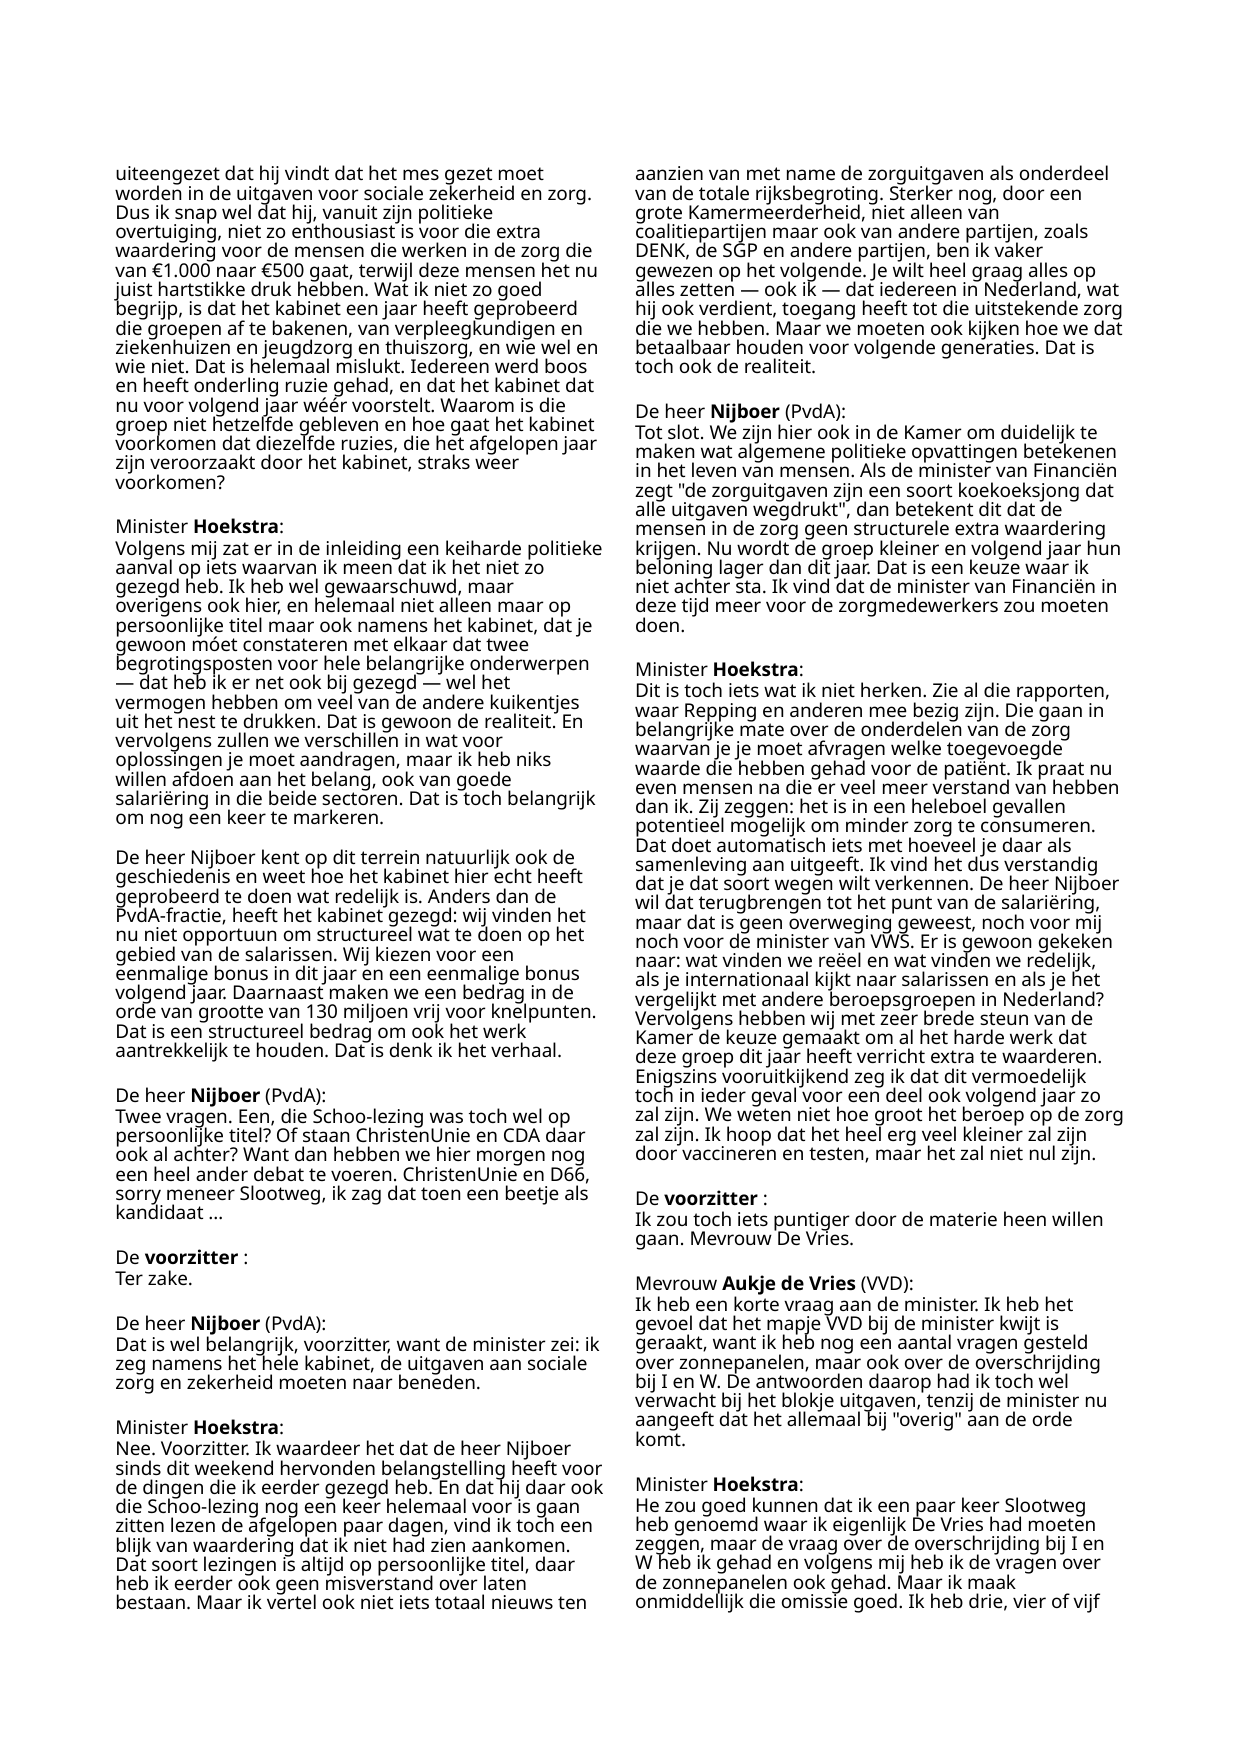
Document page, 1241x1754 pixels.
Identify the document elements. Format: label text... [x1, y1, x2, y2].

text De heer Nijboer (PvdA): [115, 1082, 605, 1108]
text Minister Hoekstra: [115, 514, 605, 539]
text Minister Hoekstra: [635, 657, 1125, 682]
text De voorzitter : [115, 1244, 605, 1270]
text Ik heb een korte vraag aan de minister. Ik heb het gevoel dat het mapje VVD bij de minister kwijt is geraakt, want ik heb nog een aantal vragen gesteld over zonnepanelen, maar ook over de overschrijding bij I en W. De antwoorden daarop had ik toch wel verwacht bij het blokje uitgaven, tenzij de minister nu aangeeft dat het allemaal bij "overig" aan de orde komt. [635, 1296, 1125, 1450]
text Minister Hoekstra: [635, 1471, 1125, 1497]
text Volgens mij zat er in de inleiding een keiharde politieke aanval op iets waarvan ik meen dat ik het niet zo gezegd heb. Ik heb wel gewaarschuwd, maar overigens ook hier, en helemaal niet alleen maar op persoonlijke titel maar ook namens het kabinet, dat je gewoon móet constateren met elkaar dat twee begrotingsposten voor hele belangrijke onderwerpen — dat heb ik er net ook bij gezegd — wel het vermogen hebben om veel van de andere kuikentjes uit het nest te drukken. Dat is gewoon de realiteit. En vervolgens zullen we verschillen in wat voor oplossingen je moet aandragen, maar ik heb niks willen afdoen aan het belang, ook van goede salariëring in die beide sectoren. Dat is toch belangrijk om nog een keer te markeren. [115, 539, 605, 828]
text De heer Nijboer kent op dit terrein natuurlijk ook de geschiedenis en weet hoe het kabinet hier echt heeft geprobeerd te doen wat redelijk is. Anders dan de PvdA-fractie, heeft het kabinet gezegd: wij vinden het nu niet opportuun om structureel wat te doen op het gebied van de salarissen. Wij kiezen voor een eenmalige bonus in dit jaar en een eenmalige bonus volgend jaar. Daarnaast maken we een bedrag in de orde van grootte van 130 miljoen vrij voor knelpunten. Dat is een structureel bedrag om ook het werk aantrekkelijk te houden. Dat is denk ik het verhaal. [115, 849, 605, 1061]
text Ik zou toch iets puntiger door de materie heen willen gaan. Mevrouw De Vries. [635, 1211, 1125, 1249]
text He zou goed kunnen dat ik een paar keer Slootweg heb genoemd waar ik eigenlijk De Vries had moeten zeggen, maar de vraag over de overschrijding bij I en W heb ik gehad en volgens mij heb ik de vragen over de zonnepanelen ook gehad. Maar ik maak onmiddellijk die omissie goed. Ik heb drie, vier of vijf [635, 1497, 1125, 1612]
text Tot slot. We zijn hier ook in de Kamer om duidelijk te maken wat algemene politieke opvattingen betekenen in het leven van mensen. Als de minister van Financiën zegt "de zorguitgaven zijn een soort koekoeksjong dat alle uitgaven wegdrukt", dan betekent dit dat de mensen in de zorg geen structurele extra waardering krijgen. Nu wordt de groep kleiner en volgend jaar hun beloning lager dan dit jaar. Dat is een keuze waar ik niet achter sta. Ik vind dat de minister van Financiën in deze tijd meer voor de zorgmedewerkers zou moeten doen. [635, 424, 1125, 636]
text Minister Hoekstra: [115, 1414, 605, 1440]
text Twee vragen. Een, die Schoo-lezing was toch wel op persoonlijke titel? Of staan ChristenUnie en CDA daar ook al achter? Want dan hebben we hier morgen nog een heel ander debat te voeren. ChristenUnie en D66, sorry meneer Slootweg, ik zag dat toen een beetje als kandidaat … [115, 1108, 605, 1223]
text Dat is wel belangrijk, voorzitter, want de minister zei: ik zeg namens het hele kabinet, de uitgaven aan sociale zorg en zekerheid moeten naar beneden. [115, 1336, 605, 1394]
text aanzien van met name de zorguitgaven als onderdeel van de totale rijksbegroting. Sterker nog, door een grote Kamermeerderheid, niet alleen van coalitiepartijen maar ook van andere partijen, zoals DENK, de SGP en andere partijen, ben ik vaker gewezen op het volgende. Je wilt heel graag alles op alles zetten — ook ik — dat iedereen in Nederland, wat hij ook verdient, toegang heeft tot die uitstekende zorg die we hebben. Maar we moeten ook kijken hoe we dat betaalbaar houden voor volgende generaties. Dat is toch ook de realiteit. [635, 165, 1125, 377]
text De voorzitter : [635, 1185, 1125, 1211]
text De heer Nijboer (PvdA): [635, 398, 1125, 424]
text Mevrouw Aukje de Vries (VVD): [635, 1270, 1125, 1296]
text De heer Nijboer (PvdA): [115, 1310, 605, 1336]
text Nee. Voorzitter. Ik waardeer het dat de heer Nijboer sinds dit weekend hervonden belangstelling heeft voor de dingen die ik eerder gezegd heb. En dat hij daar ook die Schoo-lezing nog een keer helemaal voor is gaan zitten lezen de afgelopen paar dagen, vind ik toch een blijk van waardering dat ik niet had zien aankomen. Dat soort lezingen is altijd op persoonlijke titel, daar heb ik eerder ook geen misverstand over laten bestaan. Maar ik vertel ook niet iets totaal nieuws ten [115, 1440, 605, 1614]
text uiteengezet dat hij vindt dat het mes gezet moet worden in de uitgaven voor sociale zekerheid en zorg. Dus ik snap wel dat hij, vanuit zijn politieke overtuiging, niet zo enthousiast is voor die extra waardering voor de mensen die werken in de zorg die van €1.000 naar €500 gaat, terwijl deze mensen het nu juist hartstikke druk hebben. Wat ik niet zo goed begrijp, is dat het kabinet een jaar heeft geprobeerd die groepen af te bakenen, van verpleegkundigen en ziekenhuizen en jeugdzorg en thuiszorg, en wie wel en wie niet. Dat is helemaal mislukt. Iedereen werd boos en heeft onderling ruzie gehad, en dat het kabinet dat nu voor volgend jaar wéér voorstelt. Waarom is die groep niet hetzelfde gebleven en hoe gaat het kabinet voorkomen dat diezelfde ruzies, die het afgelopen jaar zijn veroorzaakt door het kabinet, straks weer voorkomen? [115, 165, 605, 493]
text Ter zake. [115, 1270, 605, 1289]
text Dit is toch iets wat ik niet herken. Zie al die rapporten, waar Repping en anderen mee bezig zijn. Die gaan in belangrijke mate over de onderdelen van de zorg waarvan je je moet afvragen welke toegevoegde waarde die hebben gehad voor de patiënt. Ik praat nu even mensen na die er veel meer verstand van hebben dan ik. Zij zeggen: het is in een heleboel gevallen potentieel mogelijk om minder zorg te consumeren. Dat doet automatisch iets met hoeveel je daar als samenleving aan uitgeeft. Ik vind het dus verstandig dat je dat soort wegen wilt verkennen. De heer Nijboer wil dat terugbrengen tot het punt van de salariëring, maar dat is geen overweging geweest, noch voor mij noch voor de minister van VWS. Er is gewoon gekeken naar: wat vinden we reëel en wat vinden we redelijk, als je internationaal kijkt naar salarissen en als je het vergelijkt met andere beroepsgroepen in Nederland? Vervolgens hebben wij met zeer brede steun van de Kamer de keuze gemaakt om al het harde werk dat deze groep dit jaar heeft verricht extra te waarderen. Enigszins vooruitkijkend zeg ik dat dit vermoedelijk toch in ieder geval voor een deel ook volgend jaar zo zal zijn. We weten niet hoe groot het beroep op de zorg zal zijn. Ik hoop dat het heel erg veel kleiner zal zijn door vaccineren en testen, maar het zal niet nul zijn. [635, 682, 1125, 1164]
